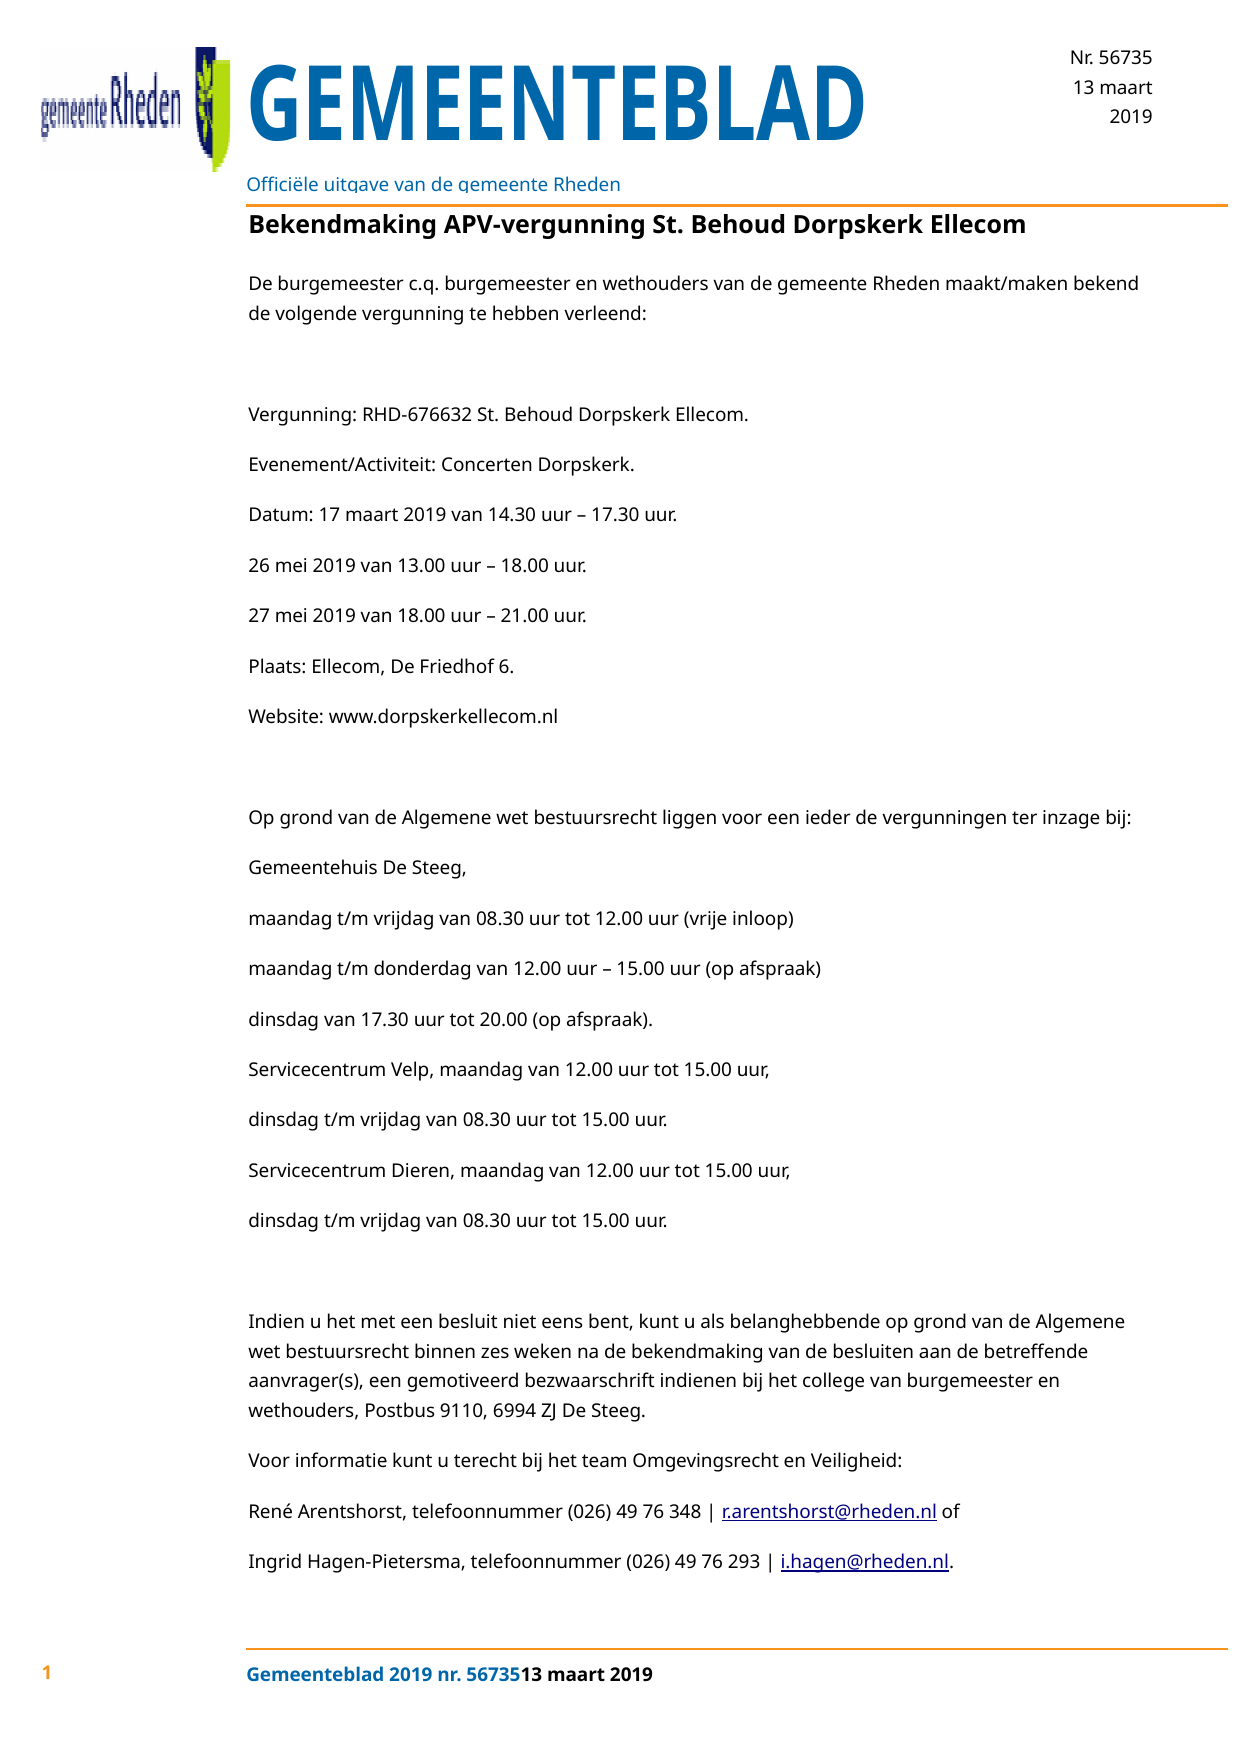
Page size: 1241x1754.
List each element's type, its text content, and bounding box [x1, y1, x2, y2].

text Indien u het met een besluit niet eens bent, kunt u als belanghebbende op grond van de Algemene wet bestuursrecht binnen zes weken na de bekendmaking van de besluiten aan de betreffende aanvrager(s), een gemotiveerd bezwaarschrift indienen bij het college van burgemeester en wethouders, Postbus 9110, 6994 ZJ De Steeg. [248, 1308, 1152, 1423]
text Op grond van de Algemene wet bestuursrecht liggen voor een ieder de vergunningen ter inzage bij: [248, 804, 1152, 830]
text dinsdag t/m vrijdag van 08.30 uur tot 15.00 uur. [248, 1207, 1152, 1233]
text maandag t/m vrijdag van 08.30 uur tot 12.00 uur (vrije inloop) [248, 905, 1152, 931]
text René Arentshorst, telefoonnummer (026) 49 76 348 | r.arentshorst@rheden.nl of [248, 1498, 1152, 1523]
text Plaats: Ellecom, De Friedhof 6. [248, 653, 1152, 678]
text maandag t/m donderdag van 12.00 uur – 15.00 uur (op afspraak) [248, 955, 1152, 981]
text Website: www.dorpskerkellecom.nl [248, 703, 1152, 729]
text Ingrid Hagen-Pietersma, telefoonnummer (026) 49 76 293 | i.hagen@rheden.nl. [248, 1548, 1152, 1574]
text De burgemeester c.q. burgemeester en wethouders van de gemeente Rheden maakt/maken bekend de volgende vergunning te hebben verleend: [248, 270, 1152, 326]
text Gemeentehuis De Steeg, [248, 854, 1152, 880]
text Bekendmaking APV-vergunning St. Behoud Dorpskerk Ellecom [248, 207, 1152, 241]
text Servicecentrum Velp, maandag van 12.00 uur tot 15.00 uur, [248, 1056, 1152, 1082]
text Voor informatie kunt u terecht bij het team Omgevingsrecht en Veiligheid: [248, 1447, 1152, 1473]
text Servicecentrum Dieren, maandag van 12.00 uur tot 15.00 uur, [248, 1157, 1152, 1183]
picture [41, 47, 231, 172]
text dinsdag van 17.30 uur tot 20.00 (op afspraak). [248, 1006, 1152, 1031]
text Vergunning: RHD-676632 St. Behoud Dorpskerk Ellecom. [248, 401, 1152, 426]
text 27 mei 2019 van 18.00 uur – 21.00 uur. [248, 602, 1152, 628]
text dinsdag t/m vrijdag van 08.30 uur tot 15.00 uur. [248, 1107, 1152, 1132]
text 26 mei 2019 van 13.00 uur – 18.00 uur. [248, 552, 1152, 578]
text Evenement/Activiteit: Concerten Dorpskerk. [248, 451, 1152, 477]
text Datum: 17 maart 2019 van 14.30 uur – 17.30 uur. [248, 502, 1152, 527]
